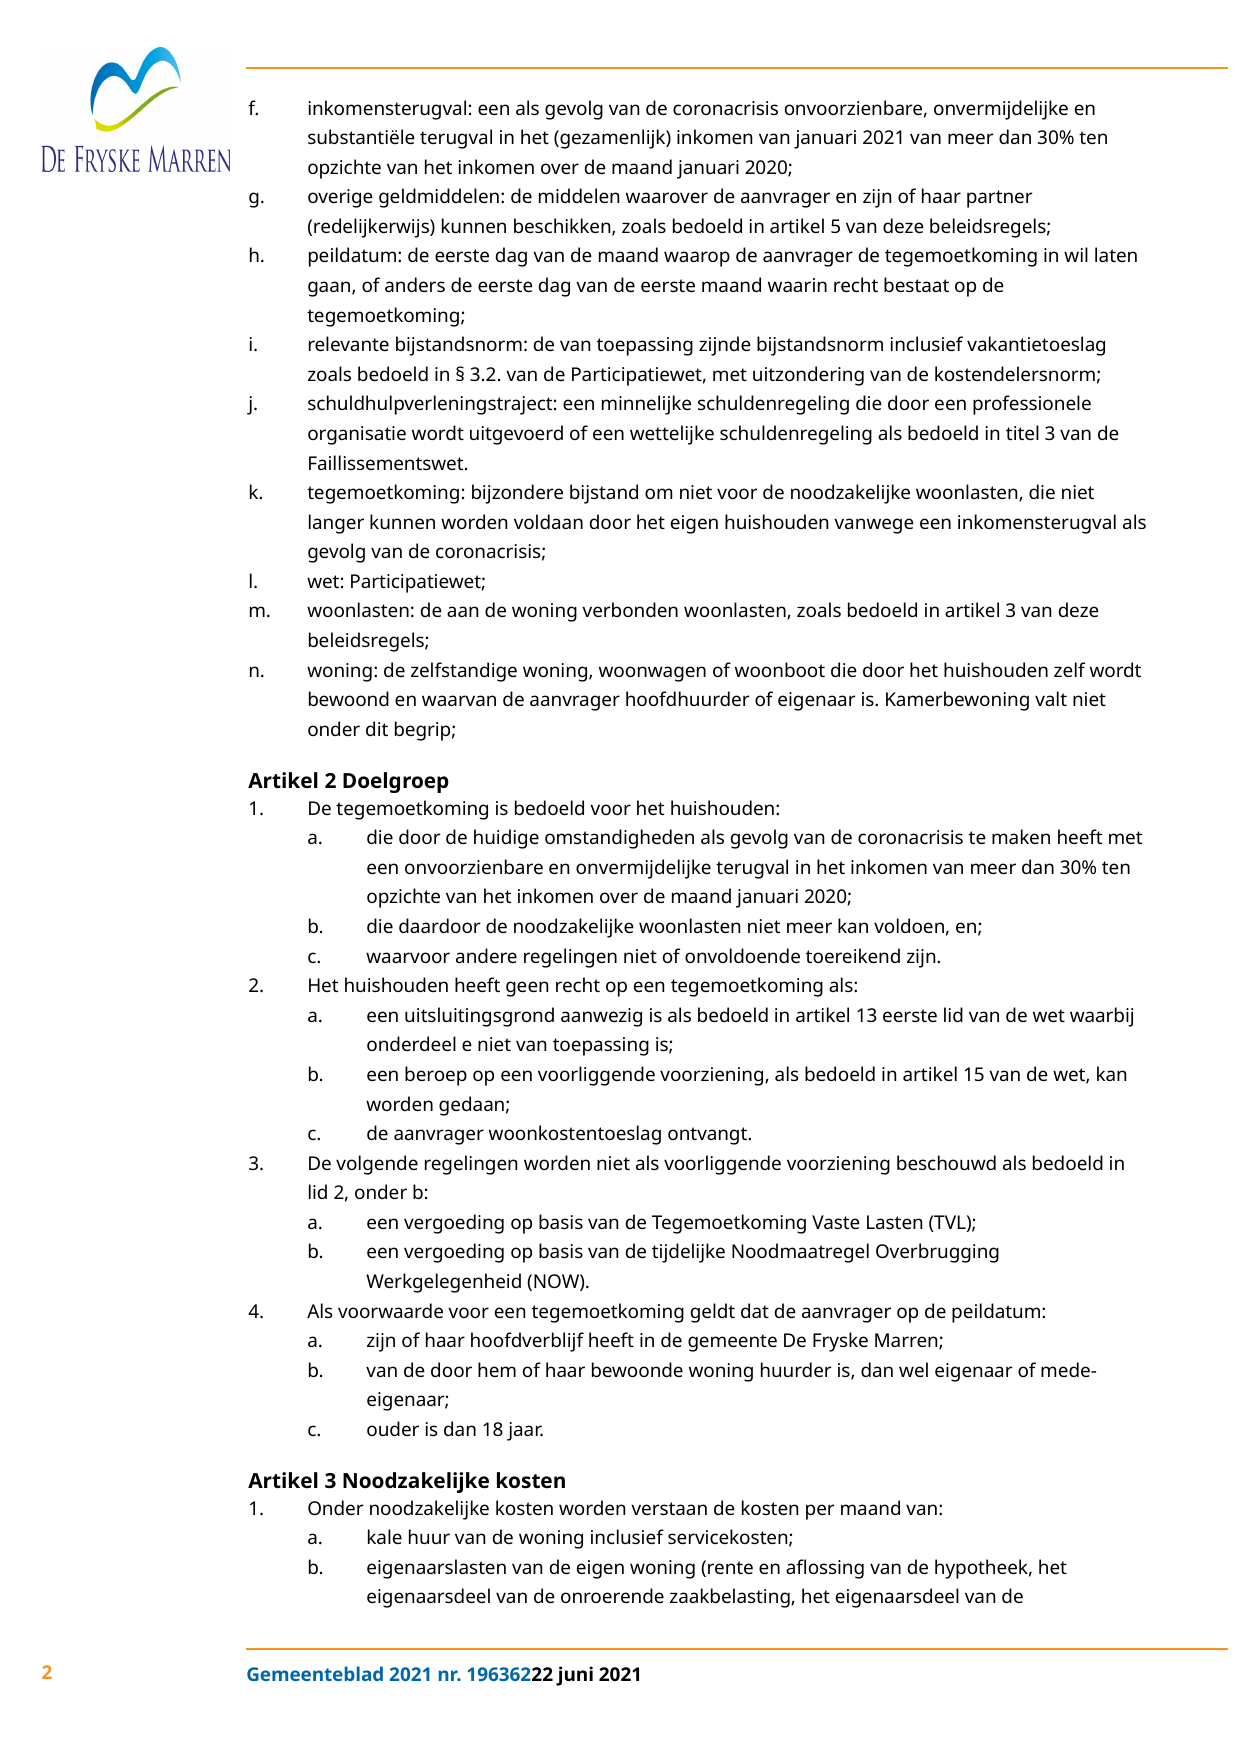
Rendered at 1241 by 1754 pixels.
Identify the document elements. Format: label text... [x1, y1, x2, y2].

list waarvoor andere regelingen niet of onvoldoende toereikend zijn. [307, 943, 1152, 968]
list die door de huidige omstandigheden als gevolg van de coronacrisis te maken heeft met een onvoorzienbare en onvermijdelijke terugval in het inkomen van meer dan 30% ten opzichte van het inkomen over de maand januari 2020; [307, 824, 1152, 909]
list inkomensterugval: een als gevolg van de coronacrisis onvoorzienbare, onvermijdelijke en substantiële terugval in het (gezamenlijk) inkomen van januari 2021 van meer dan 30% ten opzichte van het inkomen over de maand januari 2020; [248, 95, 1152, 180]
text Artikel 3 Noodzakelijke kosten [248, 1467, 1152, 1495]
list overige geldmiddelen: de middelen waarover de aanvrager en zijn of haar partner (redelijkerwijs) kunnen beschikken, zoals bedoeld in artikel 5 van deze beleidsregels; [248, 183, 1152, 239]
list peildatum: de eerste dag van de maand waarop de aanvrager de tegemoetkoming in wil laten gaan, of anders de eerste dag van de eerste maand waarin recht bestaat op de tegemoetkoming; [248, 243, 1152, 328]
list schuldhulpverleningstraject: een minnelijke schuldenregeling die door een professionele organisatie wordt uitgevoerd of een wettelijke schuldenregeling als bedoeld in titel 3 van de Faillissementswet. [248, 391, 1152, 476]
list woning: de zelfstandige woning, woonwagen of woonboot die door het huishouden zelf wordt bewoond en waarvan de aanvrager hoofdhuurder of eigenaar is. Kamerbewoning valt niet onder dit begrip; [248, 657, 1152, 742]
list een beroep op een voorliggende voorziening, als bedoeld in artikel 15 van de wet, kan worden gedaan; [307, 1061, 1152, 1116]
list een uitsluitingsgrond aanwezig is als bedoeld in artikel 13 eerste lid van de wet waarbij onderdeel e niet van toepassing is; [307, 1002, 1152, 1057]
picture [41, 47, 231, 172]
list relevante bijstandsnorm: de van toepassing zijnde bijstandsnorm inclusief vakantietoeslag zoals bedoeld in § 3.2. van de Participatiewet, met uitzondering van de kostendelersnorm; [248, 331, 1152, 387]
list een vergoeding op basis van de Tegemoetkoming Vaste Lasten (TVL); [307, 1209, 1152, 1235]
list Het huishouden heeft geen recht op een tegemoetkoming als: [248, 972, 1152, 998]
text Artikel 2 Doelgroep [248, 766, 1152, 795]
list die daardoor de noodzakelijke woonlasten niet meer kan voldoen, en; [307, 913, 1152, 939]
list woonlasten: de aan de woning verbonden woonlasten, zoals bedoeld in artikel 3 van deze beleidsregels; [248, 598, 1152, 653]
list een vergoeding op basis van de tijdelijke Noodmaatregel Overbrugging Werkgelegenheid (NOW). [307, 1239, 1152, 1294]
list van de door hem of haar bewoonde woning huurder is, dan wel eigenaar of mede-eigenaar; [307, 1357, 1152, 1412]
list wet: Participatiewet; [248, 568, 1152, 594]
list tegemoetkoming: bijzondere bijstand om niet voor de noodzakelijke woonlasten, die niet langer kunnen worden voldaan door het eigen huishouden vanwege een inkomensterugval als gevolg van de coronacrisis; [248, 479, 1152, 564]
list De tegemoetkoming is bedoeld voor het huishouden: [248, 795, 1152, 821]
list ouder is dan 18 jaar. [307, 1416, 1152, 1442]
list zijn of haar hoofdverblijf heeft in de gemeente De Fryske Marren; [307, 1327, 1152, 1353]
list Als voorwaarde voor een tegemoetkoming geldt dat de aanvrager op de peildatum: [248, 1298, 1152, 1323]
list kale huur van de woning inclusief servicekosten; [307, 1524, 1152, 1550]
list De volgende regelingen worden niet als voorliggende voorziening beschouwd als bedoeld in lid 2, onder b: [248, 1150, 1152, 1205]
list Onder noodzakelijke kosten worden verstaan de kosten per maand van: [248, 1495, 1152, 1521]
list eigenaarslasten van de eigen woning (rente en aflossing van de hypotheek, het eigenaarsdeel van de onroerende zaakbelasting, het eigenaarsdeel van de [307, 1554, 1152, 1609]
list de aanvrager woonkostentoeslag ontvangt. [307, 1120, 1152, 1146]
